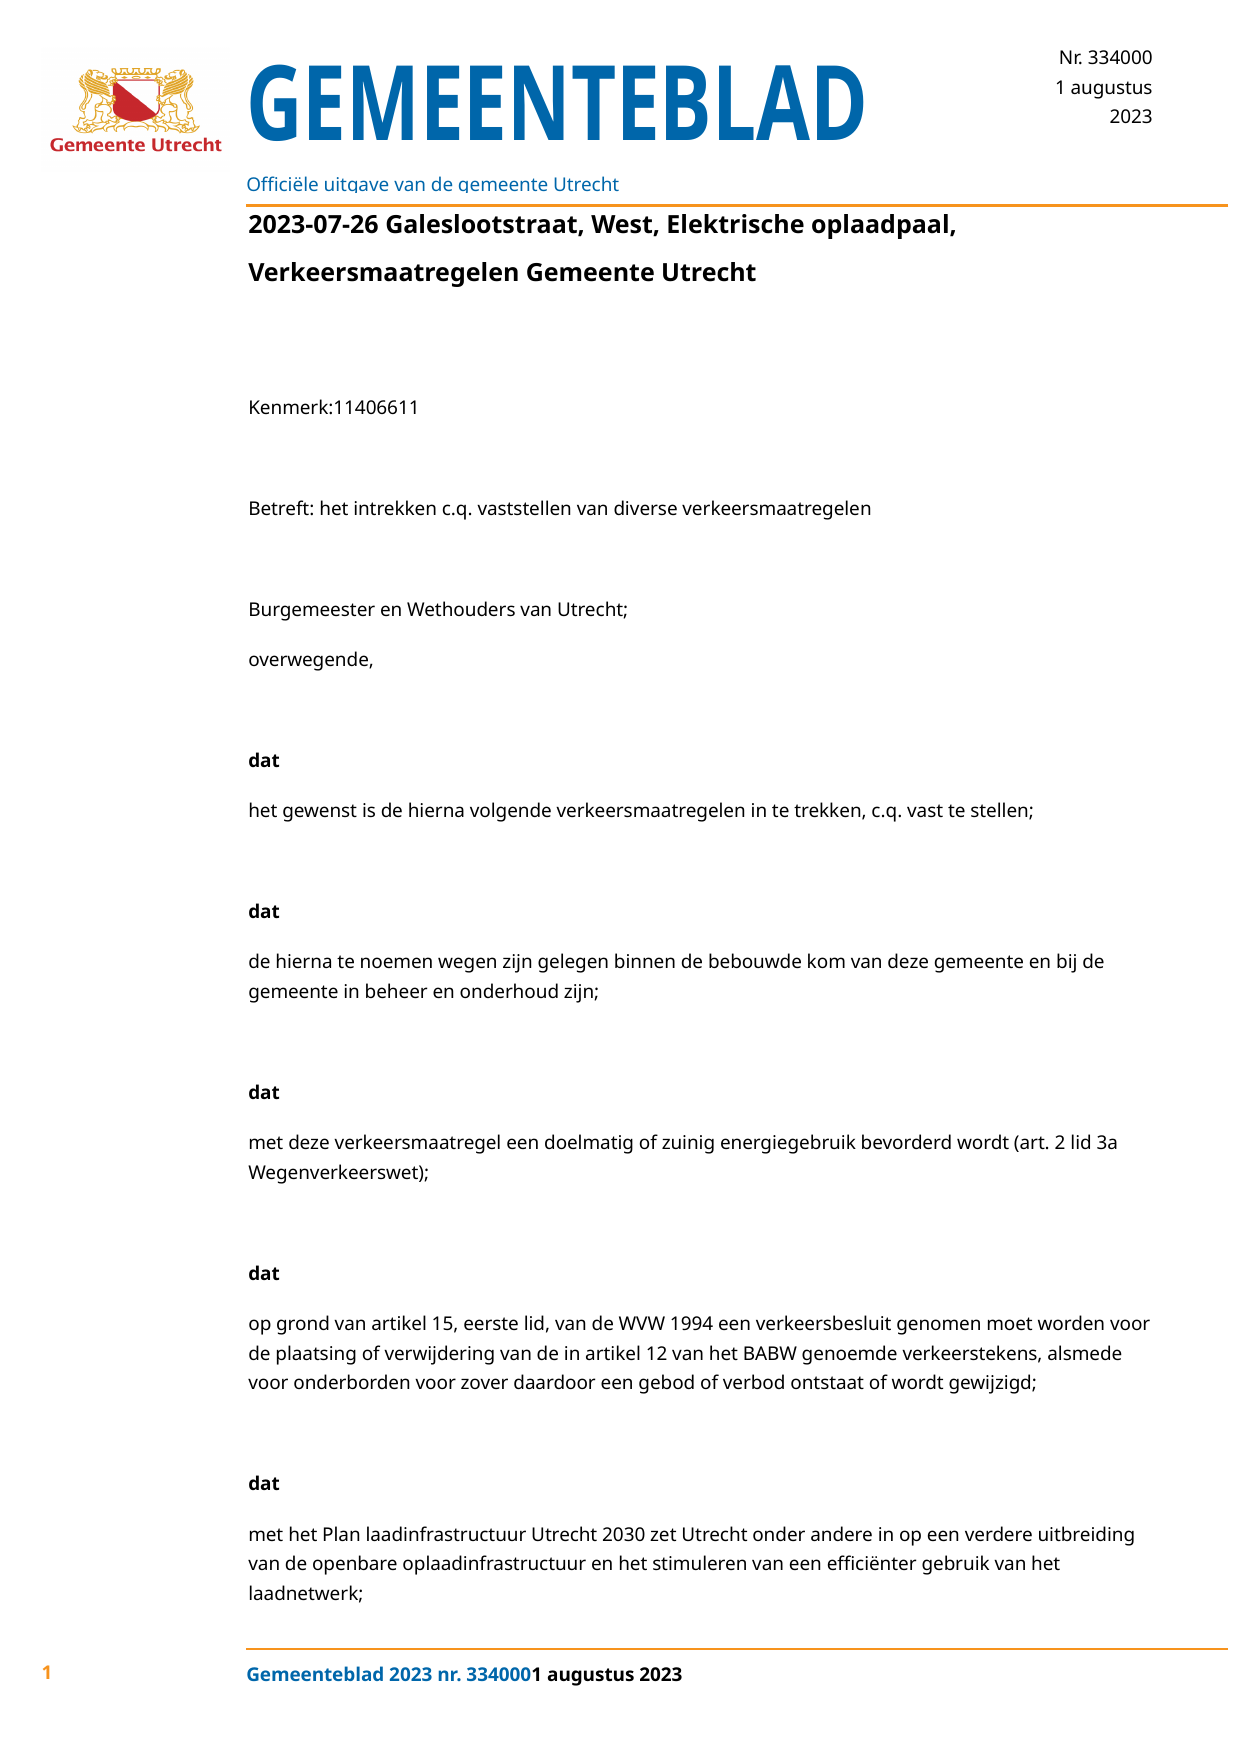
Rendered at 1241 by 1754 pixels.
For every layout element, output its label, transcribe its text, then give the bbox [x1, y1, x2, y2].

text dat [248, 1260, 1152, 1286]
text dat [248, 747, 1152, 773]
text de hierna te noemen wegen zijn gelegen binnen de bebouwde kom van deze gemeente en bij de gemeente in beheer en onderhoud zijn; [248, 949, 1152, 1004]
text dat [248, 1079, 1152, 1105]
text Burgemeester en Wethouders van Utrecht; [248, 596, 1152, 621]
text 2023-07-26 Galeslootstraat, West, Elektrische oplaadpaal, Verkeersmaatregelen Gemeente Utrecht [248, 207, 1152, 288]
picture [41, 47, 231, 172]
text het gewenst is de hierna volgende verkeersmaatregelen in te trekken, c.q. vast te stellen; [248, 797, 1152, 823]
text Betreft: het intrekken c.q. vaststellen van diverse verkeersmaatregelen [248, 495, 1152, 521]
text op grond van artikel 15, eerste lid, van de WVW 1994 een verkeersbesluit genomen moet worden voor de plaatsing of verwijdering van de in artikel 12 van het BABW genoemde verkeerstekens, alsmede voor onderborden voor zover daardoor een gebod of verbod ontstaat of wordt gewijzigd; [248, 1310, 1152, 1395]
text dat [248, 898, 1152, 924]
text met deze verkeersmaatregel een doelmatig of zuinig energiegebruik bevorderd wordt (art. 2 lid 3a Wegenverkeerswet); [248, 1129, 1152, 1185]
text overwegende, [248, 646, 1152, 672]
text Kenmerk:11406611 [248, 394, 1152, 420]
text dat [248, 1470, 1152, 1496]
text met het Plan laadinfrastructuur Utrecht 2030 zet Utrecht onder andere in op een verdere uitbreiding van de openbare oplaadinfrastructuur en het stimuleren van een efficiënter gebruik van het laadnetwerk; [248, 1521, 1152, 1606]
